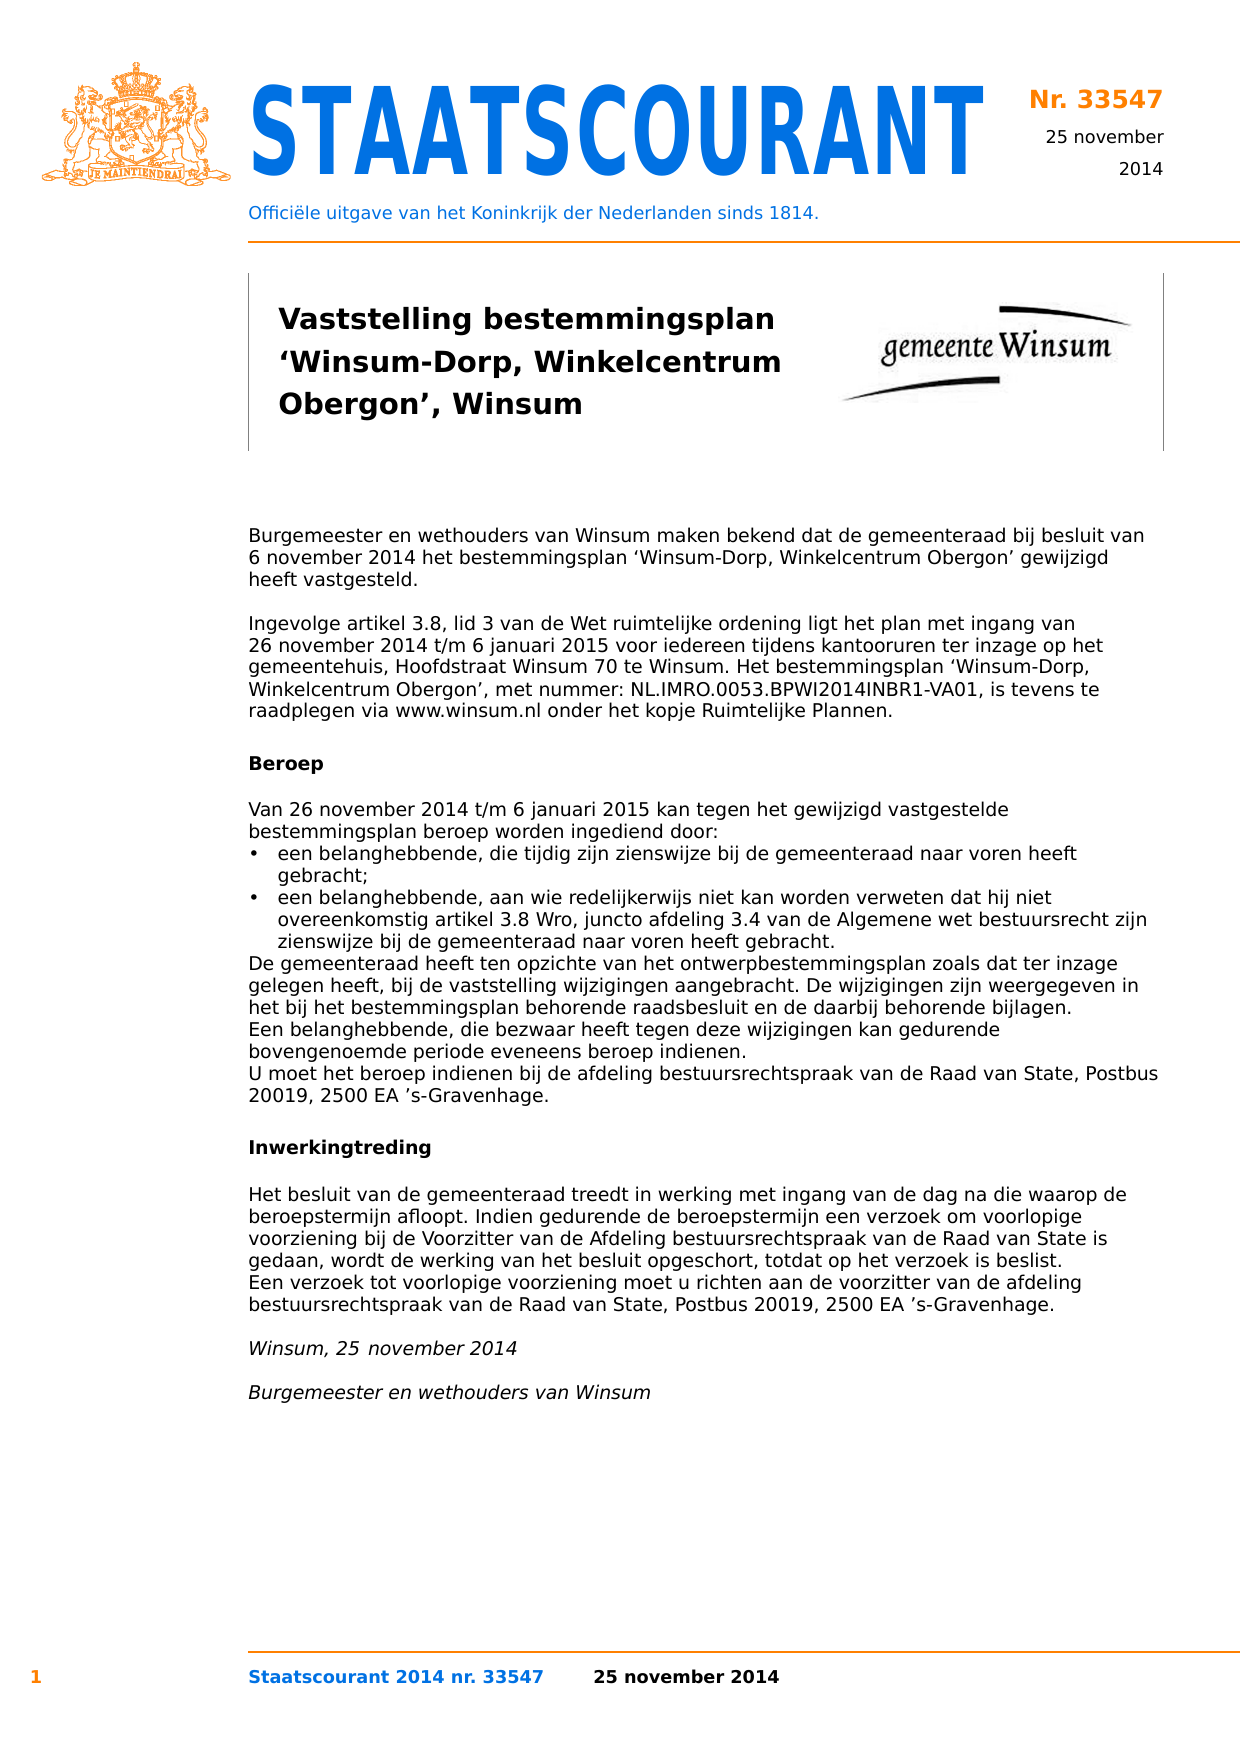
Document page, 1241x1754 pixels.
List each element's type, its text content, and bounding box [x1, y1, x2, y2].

table_cell Officiële uitgave van het Koninkrijk der Nederlanden sinds 1814. [248, 203, 1240, 241]
text Burgemeester en wethouders van Winsum maken bekend dat de gemeenteraad bij besluit van 6 november 2014 het bestemmingsplan ‘Winsum-Dorp, Winkelcentrum Obergon’ gewijzigd heeft vastgesteld. [248, 525, 1163, 591]
text Een belanghebbende, die bezwaar heeft tegen deze wijzigingen kan gedurende bovengenoemde periode eveneens beroep indienen. [248, 1019, 1163, 1063]
text Het besluit van de gemeenteraad treedt in werking met ingang van de dag na die waarop de beroepstermijn afloopt. Indien gedurende de beroepstermijn een verzoek om voorlopige voorziening bij de Voorzitter van de Afdeling bestuursrechtspraak van de Raad van State is gedaan, wordt de werking van het besluit opgeschort, totdat op het verzoek is beslist. [248, 1184, 1163, 1272]
text Ingevolge artikel 3.8, lid 3 van de Wet ruimtelijke ordening ligt het plan met ingang van 26 november 2014 t/m 6 januari 2015 voor iedereen tijdens kantooruren ter inzage op het gemeentehuis, Hoofdstraat Winsum 70 te Winsum. Het bestemmingsplan ‘Winsum-Dorp, Winkelcentrum Obergon’, met nummer: NL.IMRO.0053.BPWI2014INBR1-VA01, is tevens te raadplegen via www.winsum.nl onder het kopje Ruimtelijke Plannen. [248, 612, 1163, 722]
table_header [25, 62, 248, 241]
text U moet het beroep indienen bij de afdeling bestuursrechtspraak van de Raad van State, Postbus 20019, 2500 EA ’s-Gravenhage. [248, 1063, 1163, 1107]
table_cell 25 november [998, 121, 1240, 153]
text Burgemeester en wethouders van Winsum [248, 1382, 1163, 1404]
table_header Nr. 33547 [998, 62, 1240, 121]
text Winsum, 25 november 2014 [248, 1338, 1163, 1360]
picture [838, 302, 1134, 403]
text • een belanghebbende, aan wie redelijkerwijs niet kan worden verweten dat hij niet overeenkomstig artikel 3.8 Wro, juncto afdeling 3.4 van de Algemene wet bestuursrecht zijn zienswijze bij de gemeenteraad naar voren heeft gebracht. [248, 887, 1163, 953]
text Een verzoek tot voorlopige voorziening moet u richten aan de voorzitter van de afdeling bestuursrechtspraak van de Raad van State, Postbus 20019, 2500 EA ’s-Gravenhage. [248, 1272, 1163, 1316]
subtitle Inwerkingtreding [248, 1137, 1163, 1159]
table_cell 2014 [998, 153, 1240, 203]
text • een belanghebbende, die tijdig zijn zienswijze bij de gemeenteraad naar voren heeft gebracht; [248, 843, 1163, 887]
text De gemeenteraad heeft ten opzichte van het ontwerpbestemmingsplan zoals dat ter inzage gelegen heeft, bij de vaststelling wijzigingen aangebracht. De wijzigingen zijn weergegeven in het bij het bestemmingsplan behorende raadsbesluit en de daarbij behorende bijlagen. [248, 953, 1163, 1019]
table_header STAATSCOURANT [248, 62, 998, 203]
subtitle Vaststelling bestemmingsplan ‘Winsum-Dorp, Winkelcentrum Obergon’, Winsum [249, 273, 1163, 451]
text Van 26 november 2014 t/m 6 januari 2015 kan tegen het gewijzigd vastgestelde bestemmingsplan beroep worden ingediend door: [248, 799, 1163, 843]
subtitle Beroep [248, 752, 1163, 774]
picture [41, 62, 231, 186]
